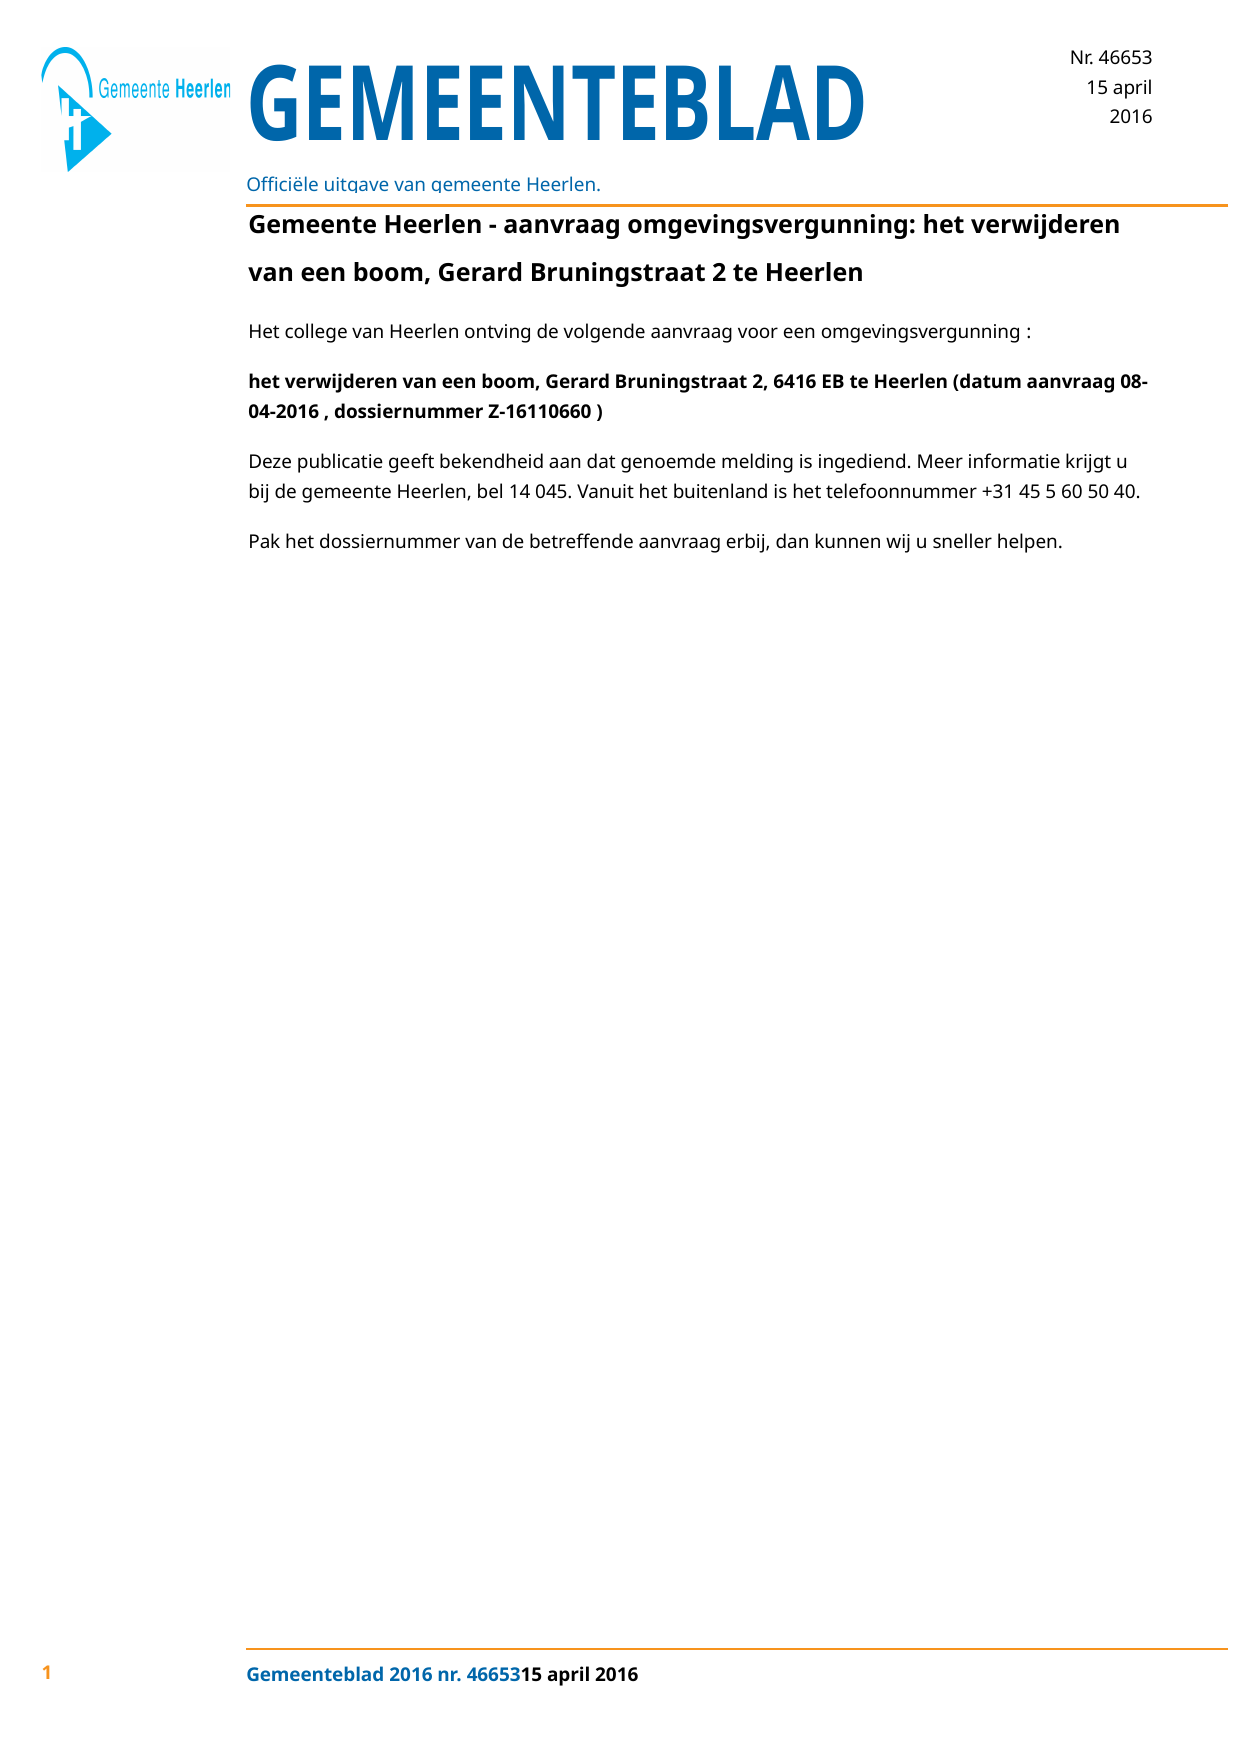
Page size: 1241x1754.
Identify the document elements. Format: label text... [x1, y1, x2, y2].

text Het college van Heerlen ontving de volgende aanvraag voor een omgevingsvergunning : [248, 318, 1152, 344]
picture [41, 47, 58, 70]
text Deze publicatie geeft bekendheid aan dat genoemde melding is ingediend. Meer informatie krijgt u bij de gemeente Heerlen, bel 14 045. Vanuit het buitenland is het telefoonnummer +31 45 5 60 50 40. [248, 448, 1152, 504]
picture [41, 47, 231, 172]
text het verwijderen van een boom, Gerard Bruningstraat 2, 6416 EB te Heerlen (datum aanvraag 08-04-2016 , dossiernummer Z-16110660 ) [248, 368, 1152, 424]
text Gemeente Heerlen - aanvraag omgevingsvergunning: het verwijderen van een boom, Gerard Bruningstraat 2 te Heerlen [248, 207, 1152, 288]
text Pak het dossiernummer van de betreffende aanvraag erbij, dan kunnen wij u sneller helpen. [248, 528, 1152, 554]
